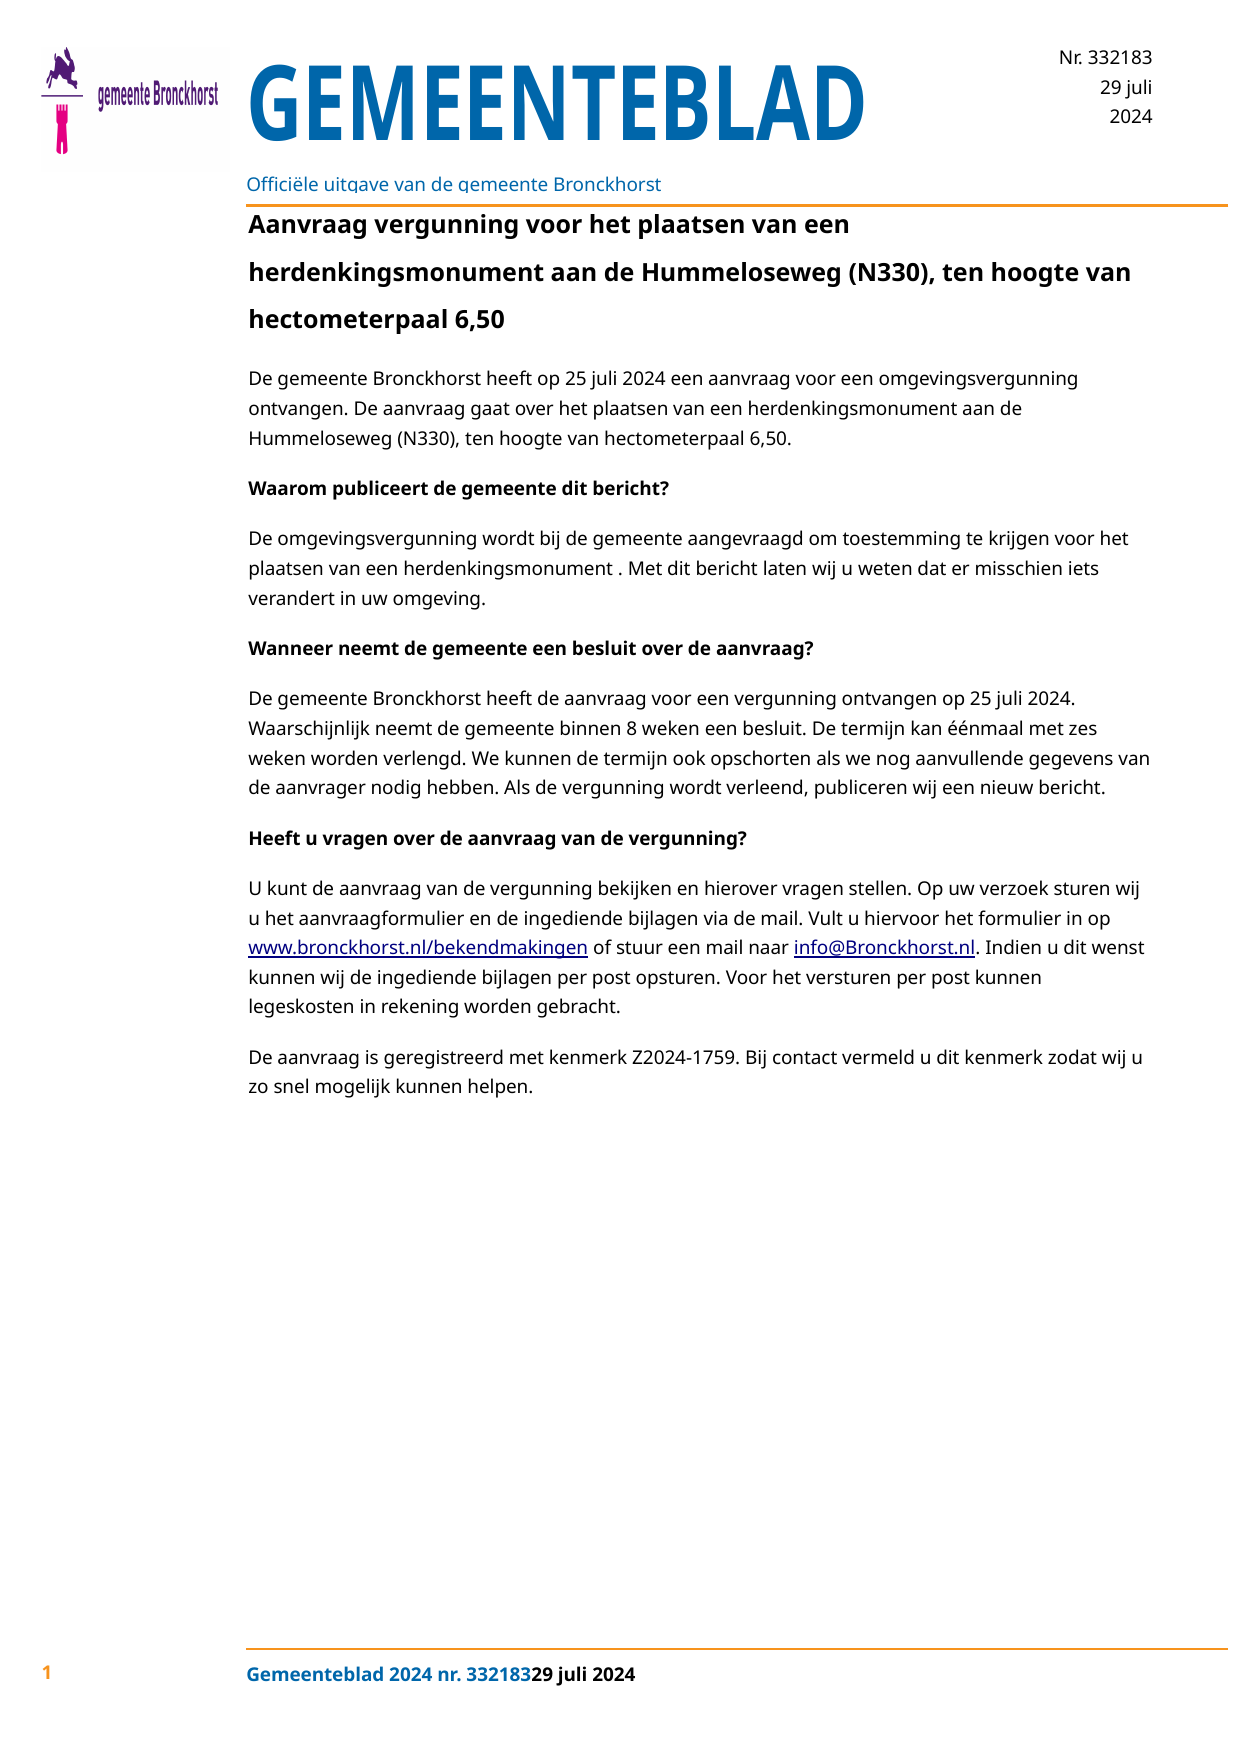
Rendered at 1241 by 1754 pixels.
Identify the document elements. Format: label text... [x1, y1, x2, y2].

text De aanvraag is geregistreerd met kenmerk Z2024-1759. Bij contact vermeld u dit kenmerk zodat wij u zo snel mogelijk kunnen helpen. [248, 1044, 1152, 1099]
text De gemeente Bronckhorst heeft op 25 juli 2024 een aanvraag voor een omgevingsvergunning ontvangen. De aanvraag gaat over het plaatsen van een herdenkingsmonument aan de Hummeloseweg (N330), ten hoogte van hectometerpaal 6,50. [248, 366, 1152, 450]
text Wanneer neemt de gemeente een besluit over de aanvraag? [248, 635, 1152, 661]
text Heeft u vragen over de aanvraag van de vergunning? [248, 825, 1152, 850]
text U kunt de aanvraag van de vergunning bekijken en hierover vragen stellen. Op uw verzoek sturen wij u het aanvraagformulier en de ingediende bijlagen via de mail. Vult u hiervoor het formulier in op www.bronckhorst.nl/bekendmakingen of stuur een mail naar info@Bronckhorst.nl. Indien u dit wenst kunnen wij de ingediende bijlagen per post opsturen. Voor het versturen per post kunnen legeskosten in rekening worden gebracht. [248, 875, 1152, 1019]
text De gemeente Bronckhorst heeft de aanvraag voor een vergunning ontvangen op 25 juli 2024. Waarschijnlijk neemt de gemeente binnen 8 weken een besluit. De termijn kan éénmaal met zes weken worden verlengd. We kunnen de termijn ook opschorten als we nog aanvullende gegevens van de aanvrager nodig hebben. Als de vergunning wordt verleend, publiceren wij een nieuw bericht. [248, 686, 1152, 800]
text Waarom publiceert de gemeente dit bericht? [248, 475, 1152, 501]
picture [41, 47, 231, 172]
text De omgevingsvergunning wordt bij de gemeente aangevraagd om toestemming te krijgen voor het plaatsen van een herdenkingsmonument . Met dit bericht laten wij u weten dat er misschien iets verandert in uw omgeving. [248, 526, 1152, 610]
text Aanvraag vergunning voor het plaatsen van een herdenkingsmonument aan de Hummeloseweg (N330), ten hoogte van hectometerpaal 6,50 [248, 207, 1152, 336]
